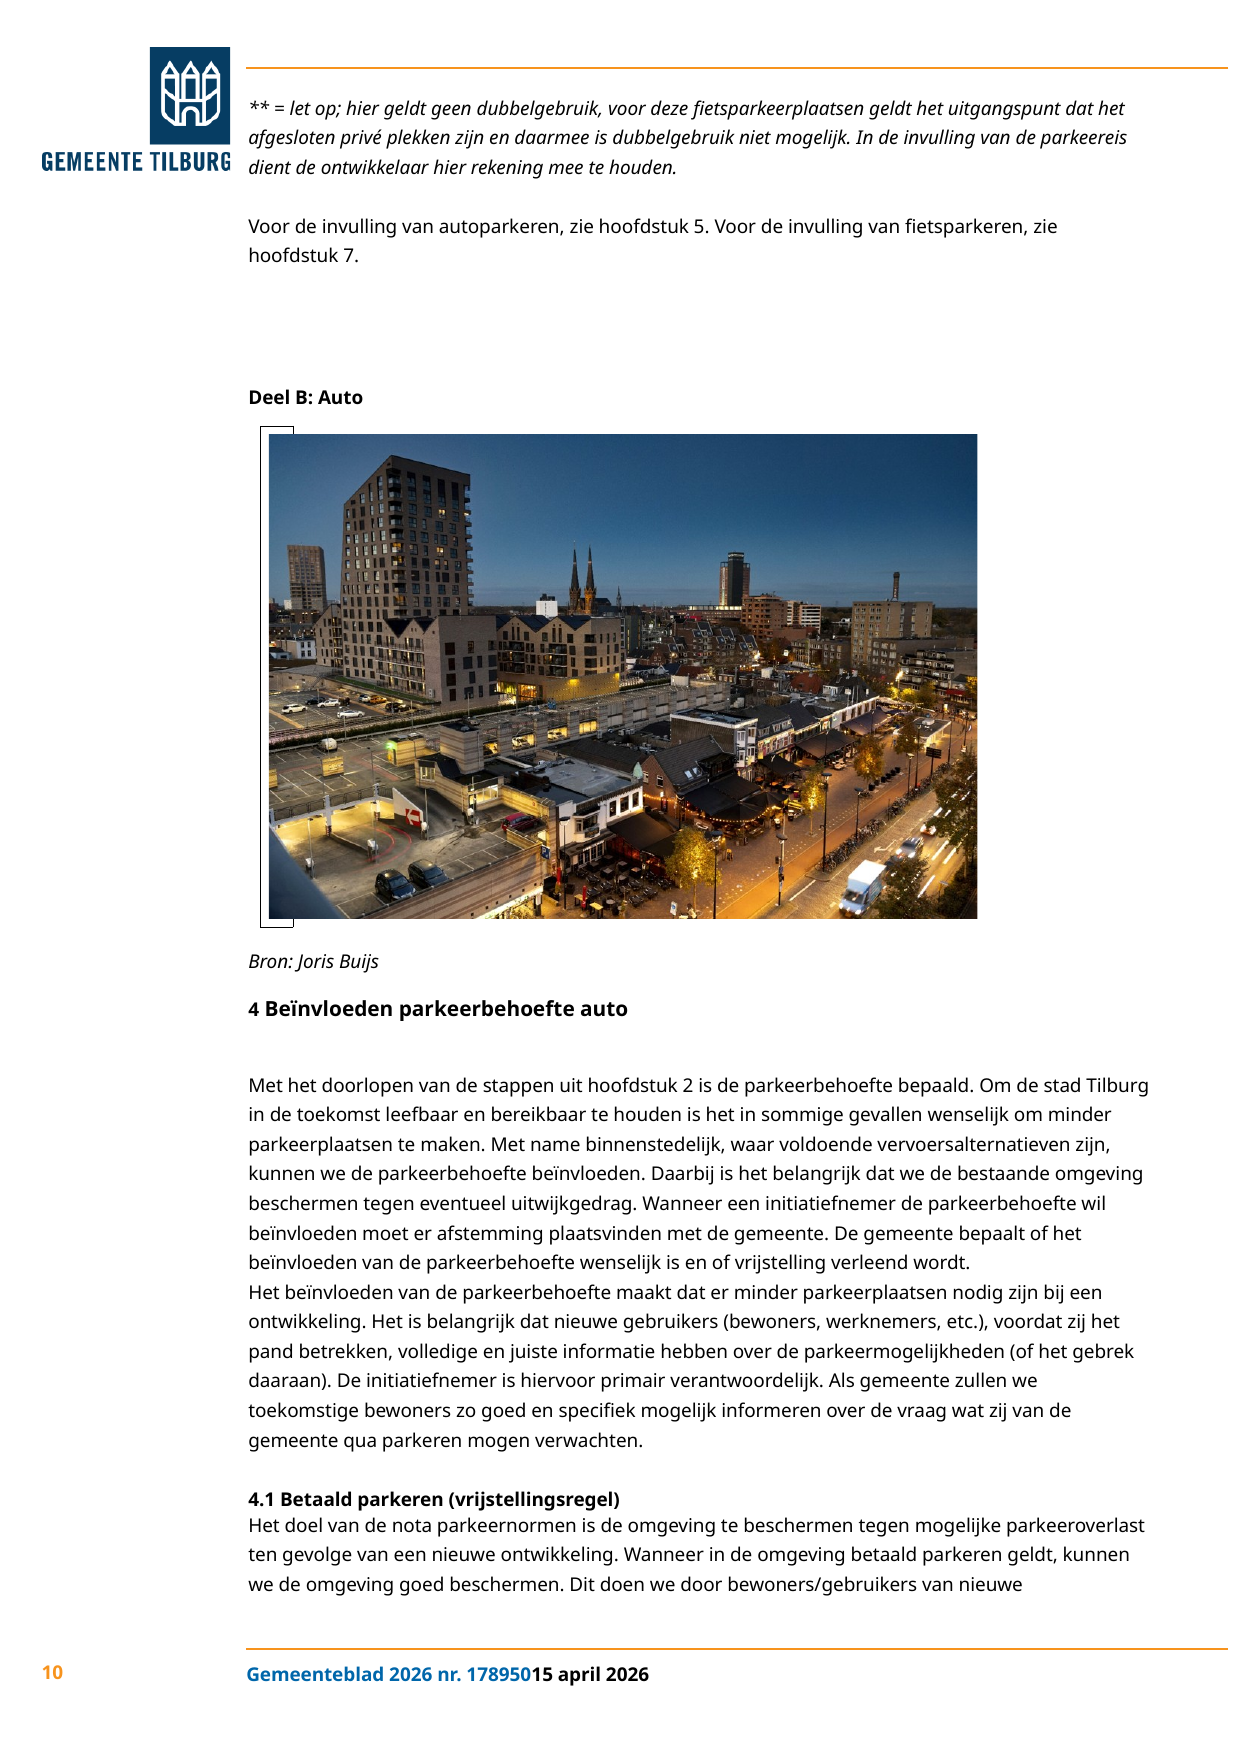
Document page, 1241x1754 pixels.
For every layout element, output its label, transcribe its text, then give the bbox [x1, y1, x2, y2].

text 4.1 Betaald parkeren (vrijstellingsregel) [248, 1486, 1152, 1512]
text 4 Beïnvloeden parkeerbehoefte auto [248, 994, 1152, 1023]
picture [41, 47, 231, 172]
picture [268, 434, 978, 919]
text Voor de invulling van autoparkeren, zie hoofdstuk 5. Voor de invulling van fietsparkeren, zie hoofdstuk 7. [248, 213, 1152, 268]
text Deel B: Auto [248, 384, 1152, 410]
text ** = let op; hier geldt geen dubbelgebruik, voor deze fietsparkeerplaatsen geldt het uitgangspunt dat het afgesloten privé plekken zijn en daarmee is dubbelgebruik niet mogelijk. In de invulling van de parkeereis dient de ontwikkelaar hier rekening mee te houden. [248, 95, 1152, 180]
text Met het doorlopen van de stappen uit hoofdstuk 2 is de parkeerbehoefte bepaald. Om de stad Tilburg in de toekomst leefbaar en bereikbaar te houden is het in sommige gevallen wenselijk om minder parkeerplaatsen te maken. Met name binnenstedelijk, waar voldoende vervoersalternatieven zijn, kunnen we de parkeerbehoefte beïnvloeden. Daarbij is het belangrijk dat we de bestaande omgeving beschermen tegen eventueel uitwijkgedrag. Wanneer een initiatiefnemer de parkeerbehoefte wil beïnvloeden moet er afstemming plaatsvinden met de gemeente. De gemeente bepaalt of het beïnvloeden van de parkeerbehoefte wenselijk is en of vrijstelling verleend wordt. [248, 1072, 1152, 1275]
text Het beïnvloeden van de parkeerbehoefte maakt dat er minder parkeerplaatsen nodig zijn bij een ontwikkeling. Het is belangrijk dat nieuwe gebruikers (bewoners, werknemers, etc.), voordat zij het pand betrekken, volledige en juiste informatie hebben over de parkeermogelijkheden (of het gebrek daaraan). De initiatiefnemer is hiervoor primair verantwoordelijk. Als gemeente zullen we toekomstige bewoners zo goed en specifiek mogelijk informeren over de vraag wat zij van de gemeente qua parkeren mogen verwachten. [248, 1279, 1152, 1453]
text Het doel van de nota parkeernormen is de omgeving te beschermen tegen mogelijke parkeeroverlast ten gevolge van een nieuwe ontwikkeling. Wanneer in de omgeving betaald parkeren geldt, kunnen we de omgeving goed beschermen. Dit doen we door bewoners/gebruikers van nieuwe [248, 1512, 1152, 1597]
text Bron: Joris Buijs [248, 948, 1152, 974]
